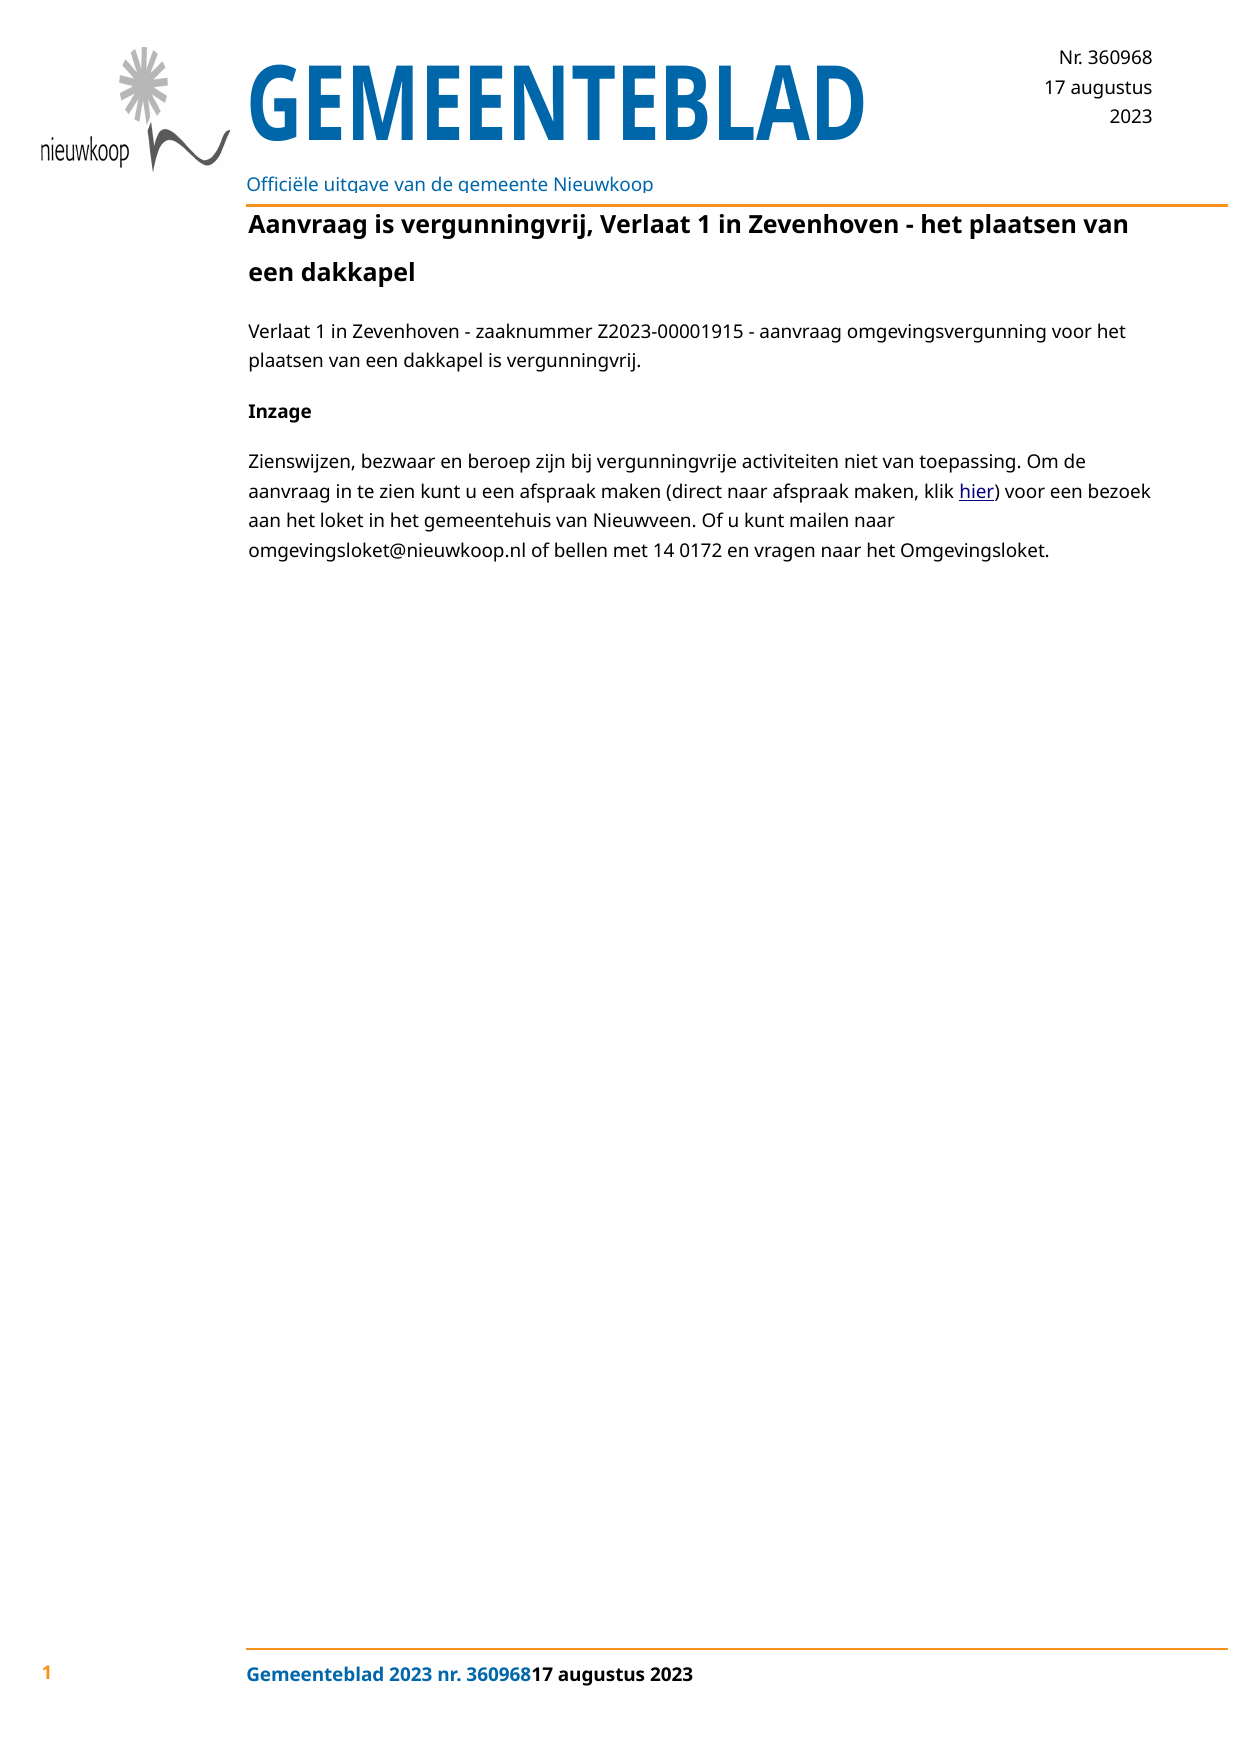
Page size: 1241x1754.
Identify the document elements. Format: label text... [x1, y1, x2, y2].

text Verlaat 1 in Zevenhoven - zaaknummer Z2023-00001915 - aanvraag omgevingsvergunning voor het plaatsen van een dakkapel is vergunningvrij. [248, 318, 1152, 373]
text Zienswijzen, bezwaar en beroep zijn bij vergunningvrije activiteiten niet van toepassing. Om de aanvraag in te zien kunt u een afspraak maken (direct naar afspraak maken, klik hier) voor een bezoek aan het loket in het gemeentehuis van Nieuwveen. Of u kunt mailen naar omgevingsloket@nieuwkoop.nl of bellen met 14 0172 en vragen naar het Omgevingsloket. [248, 448, 1152, 563]
text Inzage [248, 398, 1152, 424]
text Aanvraag is vergunningvrij, Verlaat 1 in Zevenhoven - het plaatsen van een dakkapel [248, 207, 1152, 288]
picture [41, 47, 231, 172]
